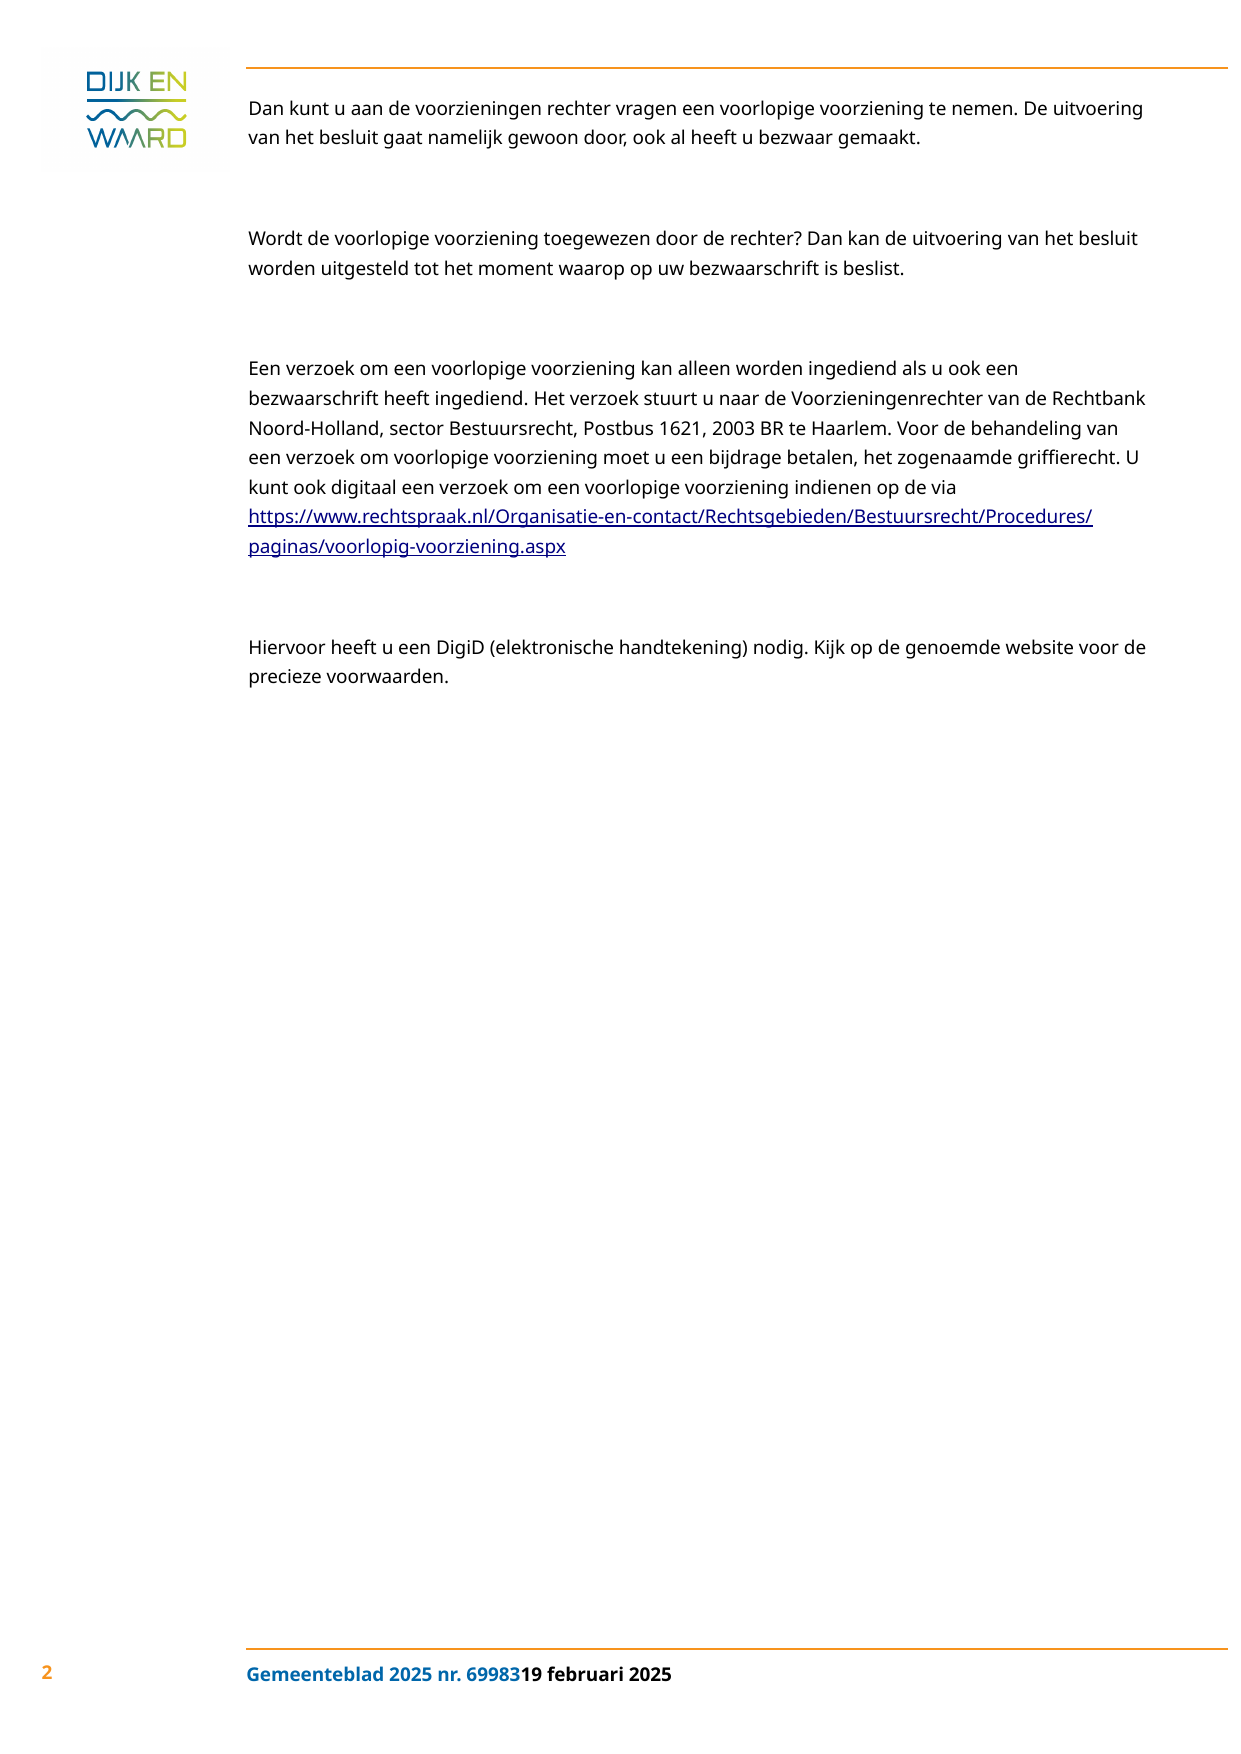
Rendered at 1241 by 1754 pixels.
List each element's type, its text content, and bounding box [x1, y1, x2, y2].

picture [41, 47, 231, 172]
text Wordt de voorlopige voorziening toegewezen door de rechter? Dan kan de uitvoering van het besluit worden uitgesteld tot het moment waarop op uw bezwaarschrift is beslist. [248, 225, 1152, 281]
text Een verzoek om een voorlopige voorziening kan alleen worden ingediend als u ook een bezwaarschrift heeft ingediend. Het verzoek stuurt u naar de Voorzieningenrechter van de Rechtbank Noord-Holland, sector Bestuursrecht, Postbus 1621, 2003 BR te Haarlem. Voor de behandeling van een verzoek om voorlopige voorziening moet u een bijdrage betalen, het zogenaamde griffierecht. U kunt ook digitaal een verzoek om een voorlopige voorziening indienen op de via https://www.rechtspraak.nl/Organisatie-en-contact/Rechtsgebieden/Bestuursrecht/Procedures/paginas/voorlopig-voorziening.aspx [248, 356, 1152, 559]
text Dan kunt u aan de voorzieningen rechter vragen een voorlopige voorziening te nemen. De uitvoering van het besluit gaat namelijk gewoon door, ook al heeft u bezwaar gemaakt. [248, 95, 1152, 150]
text Hiervoor heeft u een DigiD (elektronische handtekening) nodig. Kijk op de genoemde website voor de precieze voorwaarden. [248, 634, 1152, 689]
